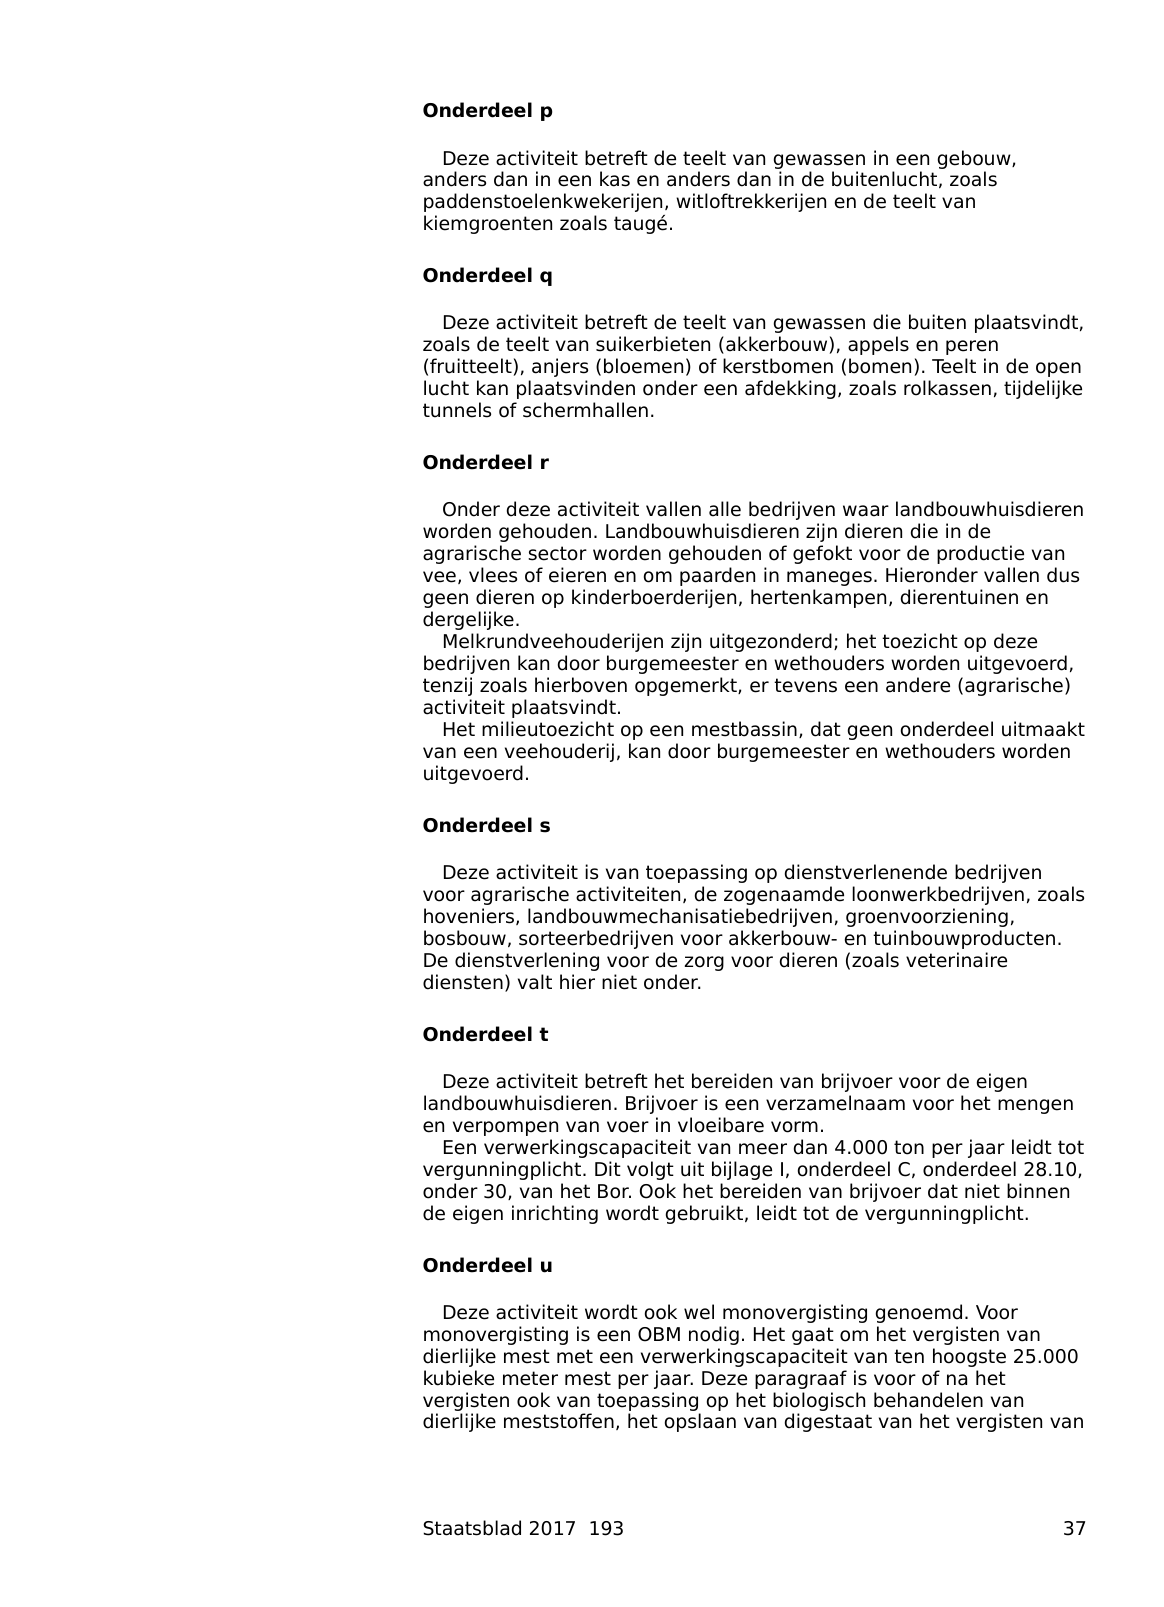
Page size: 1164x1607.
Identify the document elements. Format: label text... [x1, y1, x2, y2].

text Onder deze activiteit vallen alle bedrijven waar landbouwhuisdieren worden gehouden. Landbouwhuisdieren zijn dieren die in de agrarische sector worden gehouden of gefokt voor de productie van vee, vlees of eieren en om paarden in maneges. Hieronder vallen dus geen dieren op kinderboerderijen, hertenkampen, dierentuinen en dergelijke. [422, 499, 1087, 631]
subtitle Onderdeel s [422, 815, 1087, 837]
subtitle Onderdeel q [422, 265, 1087, 287]
text Het milieutoezicht op een mestbassin, dat geen onderdeel uitmaakt van een veehouderij, kan door burgemeester en wethouders worden uitgevoerd. [422, 719, 1087, 785]
subtitle Onderdeel p [422, 100, 1087, 122]
text Deze activiteit wordt ook wel monovergisting genoemd. Voor monovergisting is een OBM nodig. Het gaat om het vergisten van dierlijke mest met een verwerkingscapaciteit van ten hoogste 25.000 kubieke meter mest per jaar. Deze paragraaf is voor of na het vergisten ook van toepassing op het biologisch behandelen van dierlijke meststoffen, het opslaan van digestaat van het vergisten van [422, 1302, 1087, 1433]
text Melkrundveehouderijen zijn uitgezonderd; het toezicht op deze bedrijven kan door burgemeester en wethouders worden uitgevoerd, tenzij zoals hierboven opgemerkt, er tevens een andere (agrarische) activiteit plaatsvindt. [422, 631, 1087, 719]
text Deze activiteit betreft de teelt van gewassen in een gebouw, anders dan in een kas en anders dan in de buitenlucht, zoals paddenstoelenkwekerijen, witloftrekkerijen en de teelt van kiemgroenten zoals taugé. [422, 147, 1087, 235]
text Deze activiteit betreft het bereiden van brijvoer voor de eigen landbouwhuisdieren. Brijvoer is een verzamelnaam voor het mengen en verpompen van voer in vloeibare vorm. [422, 1071, 1087, 1137]
text Deze activiteit betreft de teelt van gewassen die buiten plaatsvindt, zoals de teelt van suikerbieten (akkerbouw), appels en peren (fruitteelt), anjers (bloemen) of kerstbomen (bomen). Teelt in de open lucht kan plaatsvinden onder een afdekking, zoals rolkassen, tijdelijke tunnels of schermhallen. [422, 312, 1087, 422]
text Deze activiteit is van toepassing op dienstverlenende bedrijven voor agrarische activiteiten, de zogenaamde loonwerkbedrijven, zoals hoveniers, landbouwmechanisatiebedrijven, groenvoorziening, bosbouw, sorteerbedrijven voor akkerbouw- en tuinbouwproducten. De dienstverlening voor de zorg voor dieren (zoals veterinaire diensten) valt hier niet onder. [422, 862, 1087, 994]
subtitle Onderdeel u [422, 1254, 1087, 1277]
text Een verwerkingscapaciteit van meer dan 4.000 ton per jaar leidt tot vergunningplicht. Dit volgt uit bijlage I, onderdeel C, onderdeel 28.10, onder 30, van het Bor. Ook het bereiden van brijvoer dat niet binnen de eigen inrichting wordt gebruikt, leidt tot de vergunningplicht. [422, 1137, 1087, 1224]
subtitle Onderdeel t [422, 1024, 1087, 1046]
subtitle Onderdeel r [422, 452, 1087, 474]
